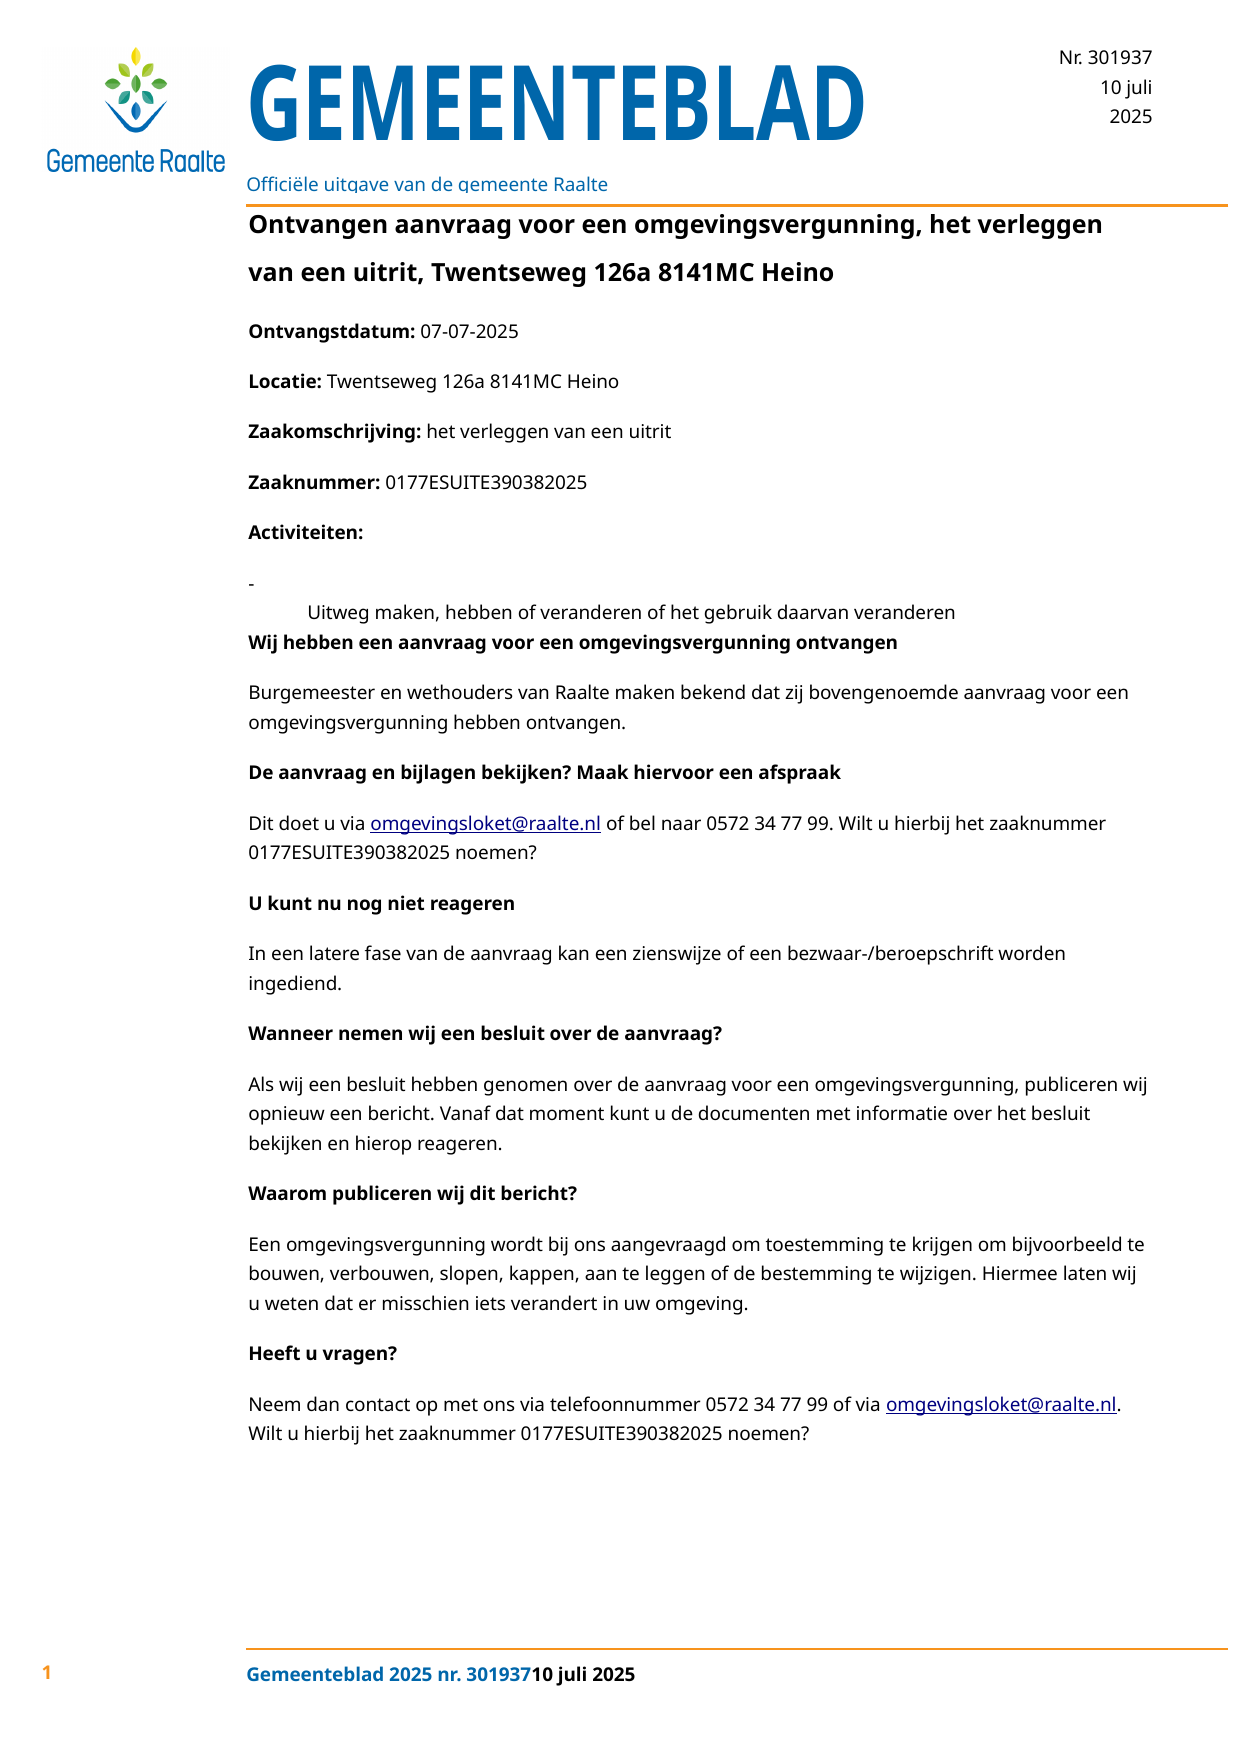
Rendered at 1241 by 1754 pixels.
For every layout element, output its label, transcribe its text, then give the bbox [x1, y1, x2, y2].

text Activiteiten: [248, 519, 1152, 545]
text Neem dan contact op met ons via telefoonnummer 0572 34 77 99 of via omgevingsloket@raalte.nl. Wilt u hierbij het zaaknummer 0177ESUITE390382025 noemen? [248, 1391, 1152, 1446]
text Wij hebben een aanvraag voor een omgevingsvergunning ontvangen [248, 629, 1152, 655]
text Locatie: Twentseweg 126a 8141MC Heino [248, 368, 1152, 394]
text Een omgevingsvergunning wordt bij ons aangevraagd om toestemming te krijgen om bijvoorbeeld te bouwen, verbouwen, slopen, kappen, aan te leggen of de bestemming te wijzigen. Hiermee laten wij u weten dat er misschien iets verandert in uw omgeving. [248, 1231, 1152, 1316]
text Wanneer nemen wij een besluit over de aanvraag? [248, 1020, 1152, 1046]
text Zaakomschrijving: het verleggen van een uitrit [248, 419, 1152, 444]
text Heeft u vragen? [248, 1340, 1152, 1366]
text Zaaknummer: 0177ESUITE390382025 [248, 469, 1152, 495]
text Waarom publiceren wij dit bericht? [248, 1180, 1152, 1206]
text De aanvraag en bijlagen bekijken? Maak hiervoor een afspraak [248, 759, 1152, 785]
text U kunt nu nog niet reageren [248, 890, 1152, 916]
text Burgemeester en wethouders van Raalte maken bekend dat zij bovengenoemde aanvraag voor een omgevingsvergunning hebben ontvangen. [248, 679, 1152, 735]
text Ontvangen aanvraag voor een omgevingsvergunning, het verleggen van een uitrit, Twentseweg 126a 8141MC Heino [248, 207, 1152, 288]
text Dit doet u via omgevingsloket@raalte.nl of bel naar 0572 34 77 99. Wilt u hierbij het zaaknummer 0177ESUITE390382025 noemen? [248, 810, 1152, 865]
text Ontvangstdatum: 07-07-2025 [248, 318, 1152, 344]
picture [41, 47, 231, 172]
list Uitweg maken, hebben of veranderen of het gebruik daarvan veranderen [248, 599, 1152, 625]
text In een latere fase van de aanvraag kan een zienswijze of een bezwaar-/beroepschrift worden ingediend. [248, 940, 1152, 996]
text Als wij een besluit hebben genomen over de aanvraag voor een omgevingsvergunning, publiceren wij opnieuw een bericht. Vanaf dat moment kunt u de documenten met informatie over het besluit bekijken en hierop reageren. [248, 1071, 1152, 1156]
